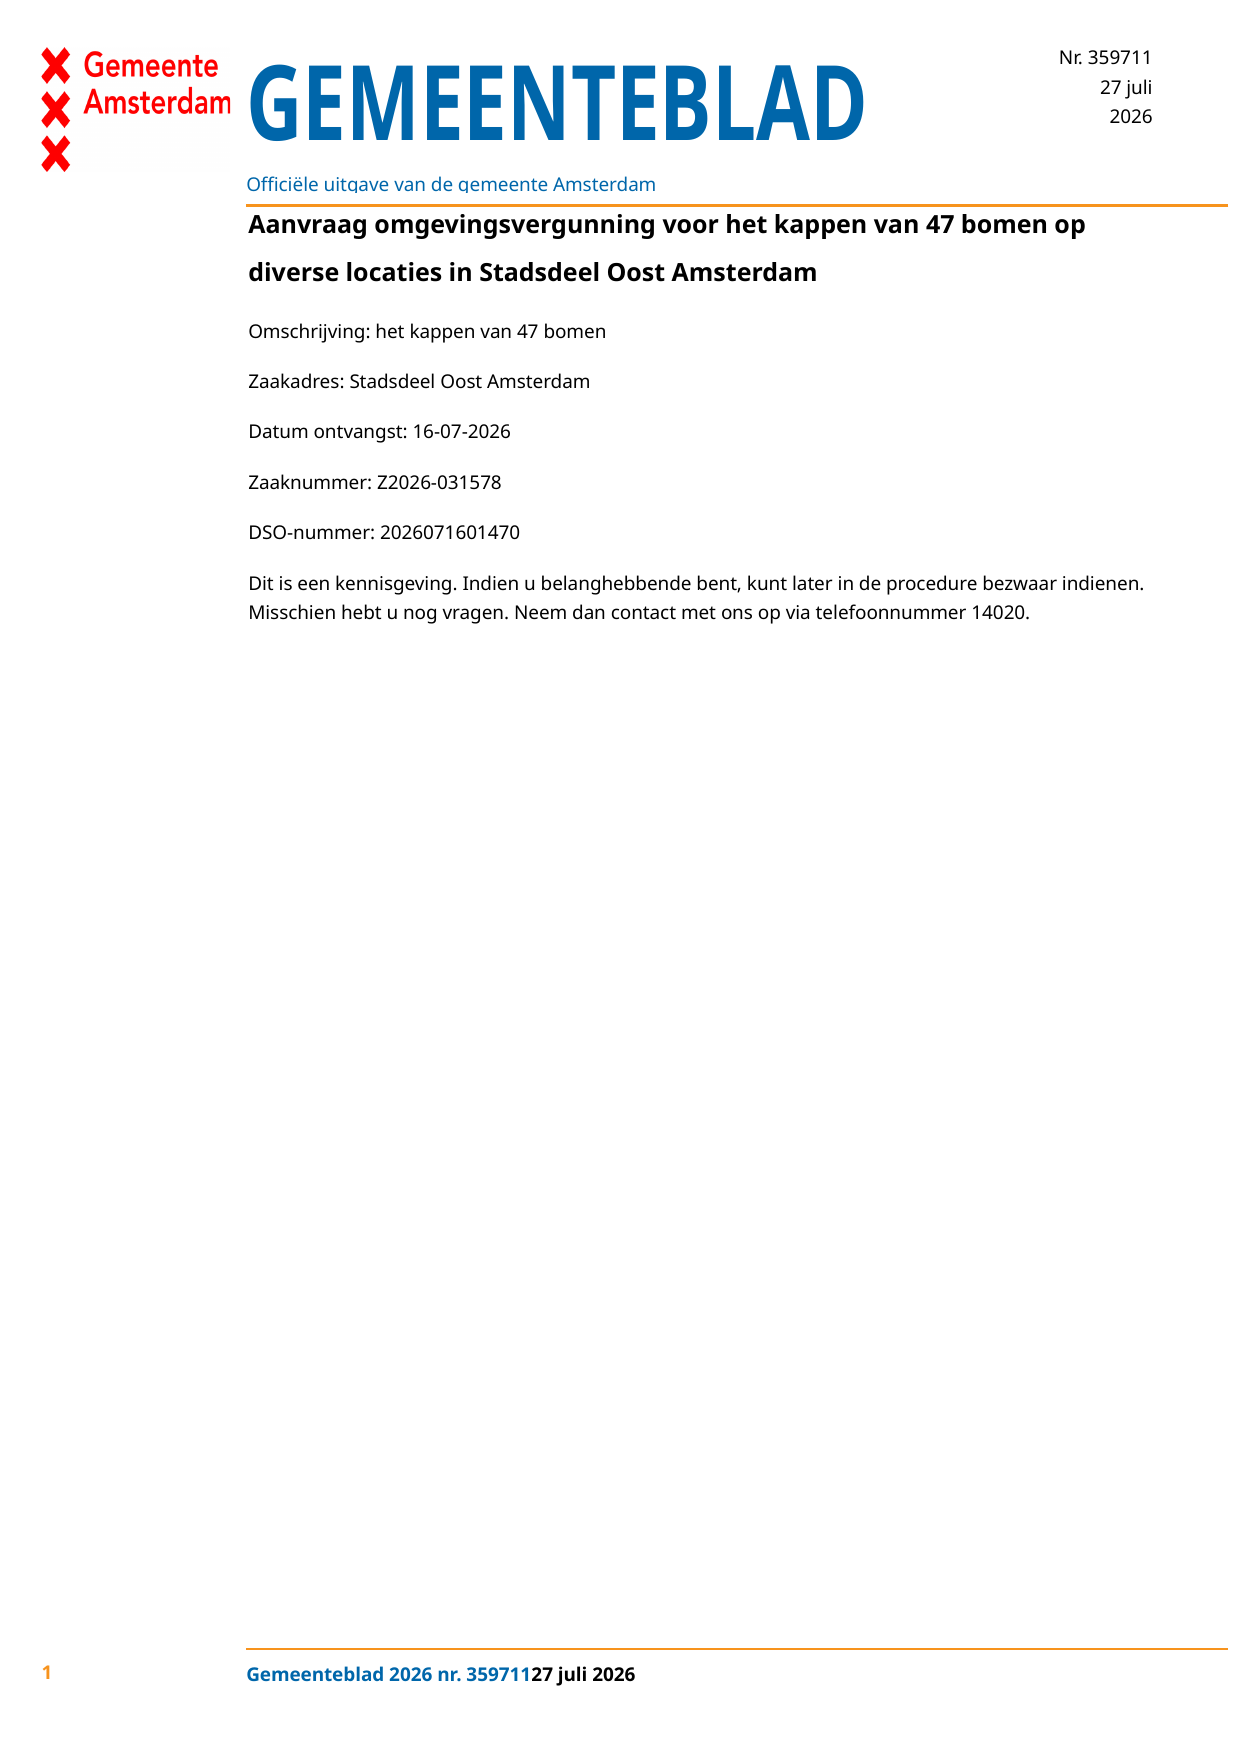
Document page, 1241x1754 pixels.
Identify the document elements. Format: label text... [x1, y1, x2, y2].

text Dit is een kennisgeving. Indien u belanghebbende bent, kunt later in de procedure bezwaar indienen. Misschien hebt u nog vragen. Neem dan contact met ons op via telefoonnummer 14020. [248, 570, 1152, 625]
picture [41, 47, 231, 172]
text Datum ontvangst: 16-07-2026 [248, 419, 1152, 444]
text Zaaknummer: Z2026-031578 [248, 469, 1152, 495]
text Aanvraag omgevingsvergunning voor het kappen van 47 bomen op diverse locaties in Stadsdeel Oost Amsterdam [248, 207, 1152, 288]
text Zaakadres: Stadsdeel Oost Amsterdam [248, 368, 1152, 394]
text Omschrijving: het kappen van 47 bomen [248, 318, 1152, 344]
text DSO-nummer: 2026071601470 [248, 519, 1152, 545]
